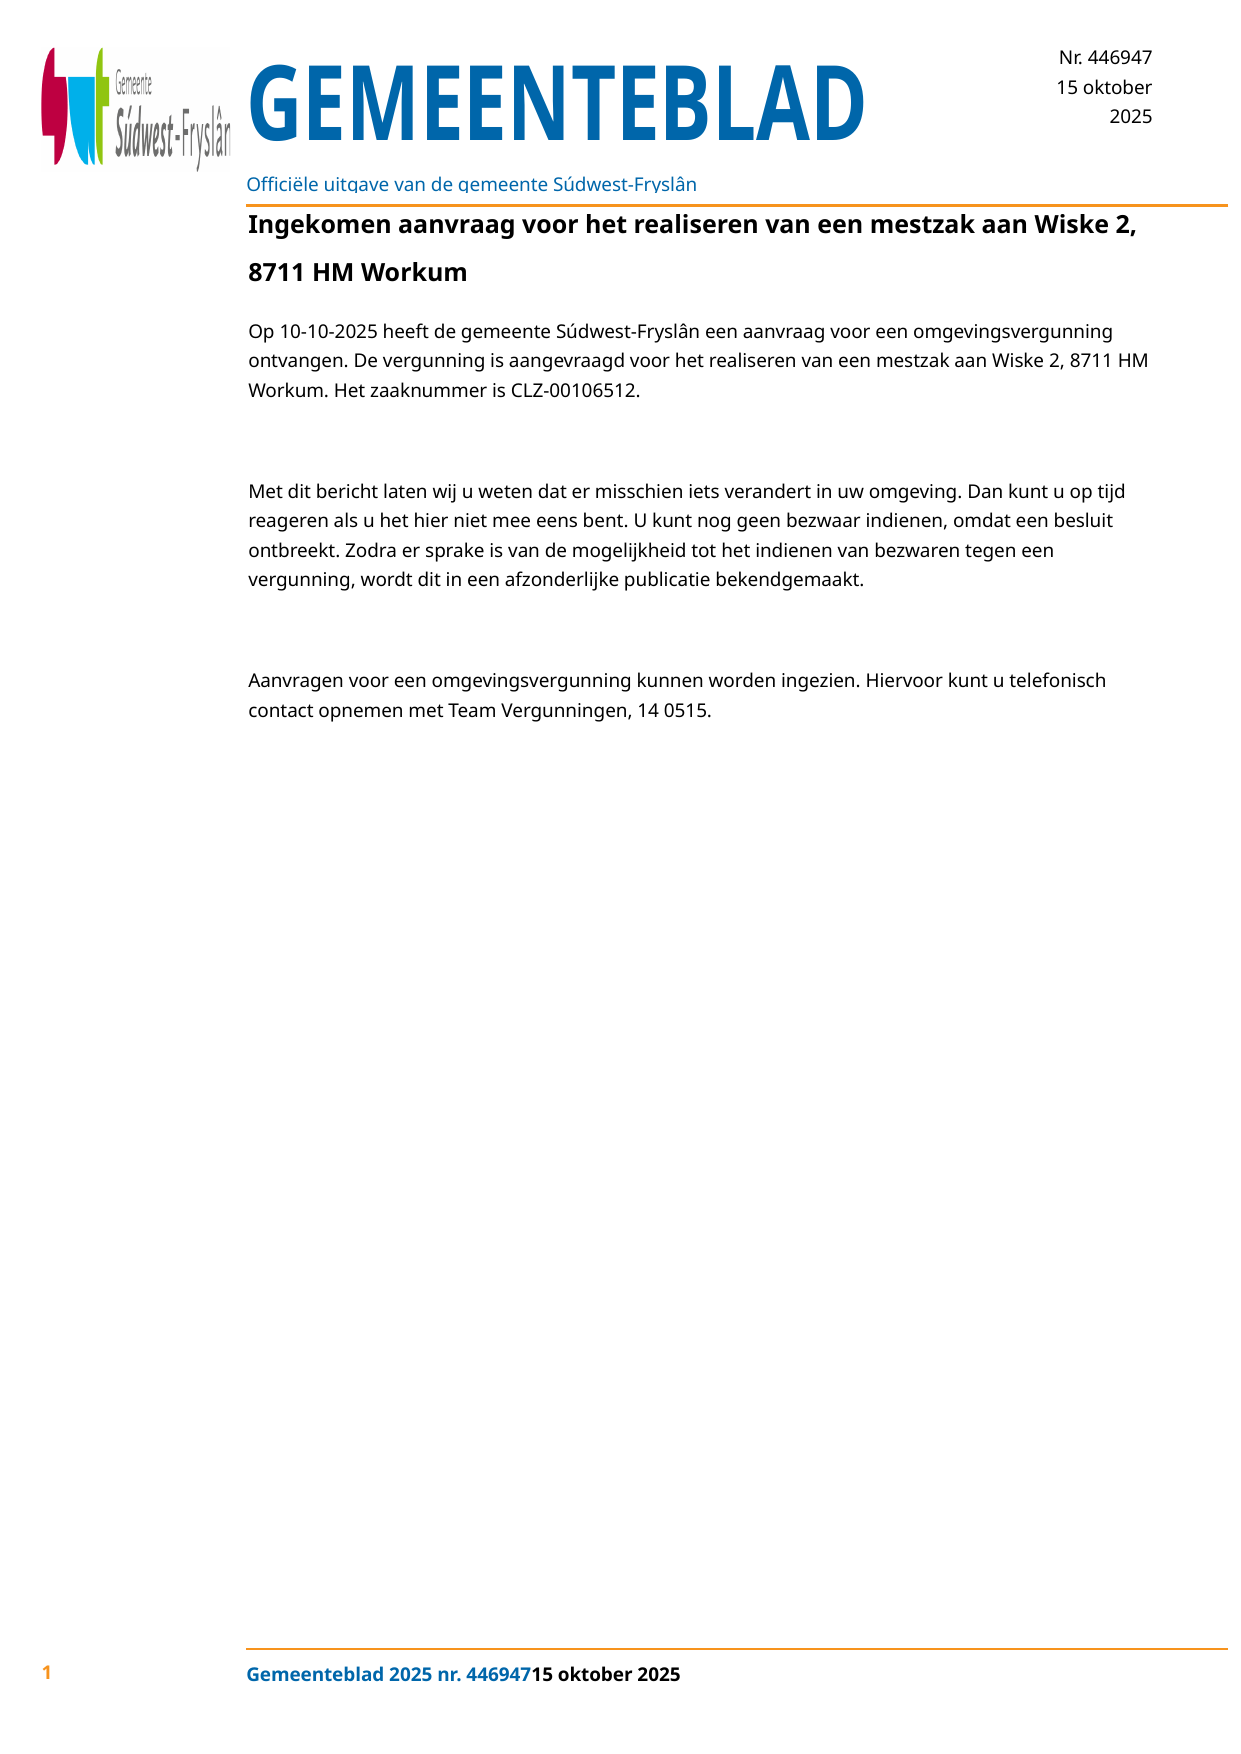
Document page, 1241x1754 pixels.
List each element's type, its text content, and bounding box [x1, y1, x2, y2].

text Op 10-10-2025 heeft de gemeente Súdwest-Fryslân een aanvraag voor een omgevingsvergunning ontvangen. De vergunning is aangevraagd voor het realiseren van een mestzak aan Wiske 2, 8711 HM Workum. Het zaaknummer is CLZ-00106512. [248, 318, 1152, 403]
text Aanvragen voor een omgevingsvergunning kunnen worden ingezien. Hiervoor kunt u telefonisch contact opnemen met Team Vergunningen, 14 0515. [248, 667, 1152, 723]
text Met dit bericht laten wij u weten dat er misschien iets verandert in uw omgeving. Dan kunt u op tijd reageren als u het hier niet mee eens bent. U kunt nog geen bezwaar indienen, omdat een besluit ontbreekt. Zodra er sprake is van de mogelijkheid tot het indienen van bezwaren tegen een vergunning, wordt dit in een afzonderlijke publicatie bekendgemaakt. [248, 478, 1152, 592]
picture [41, 47, 231, 172]
text Ingekomen aanvraag voor het realiseren van een mestzak aan Wiske 2, 8711 HM Workum [248, 207, 1152, 288]
